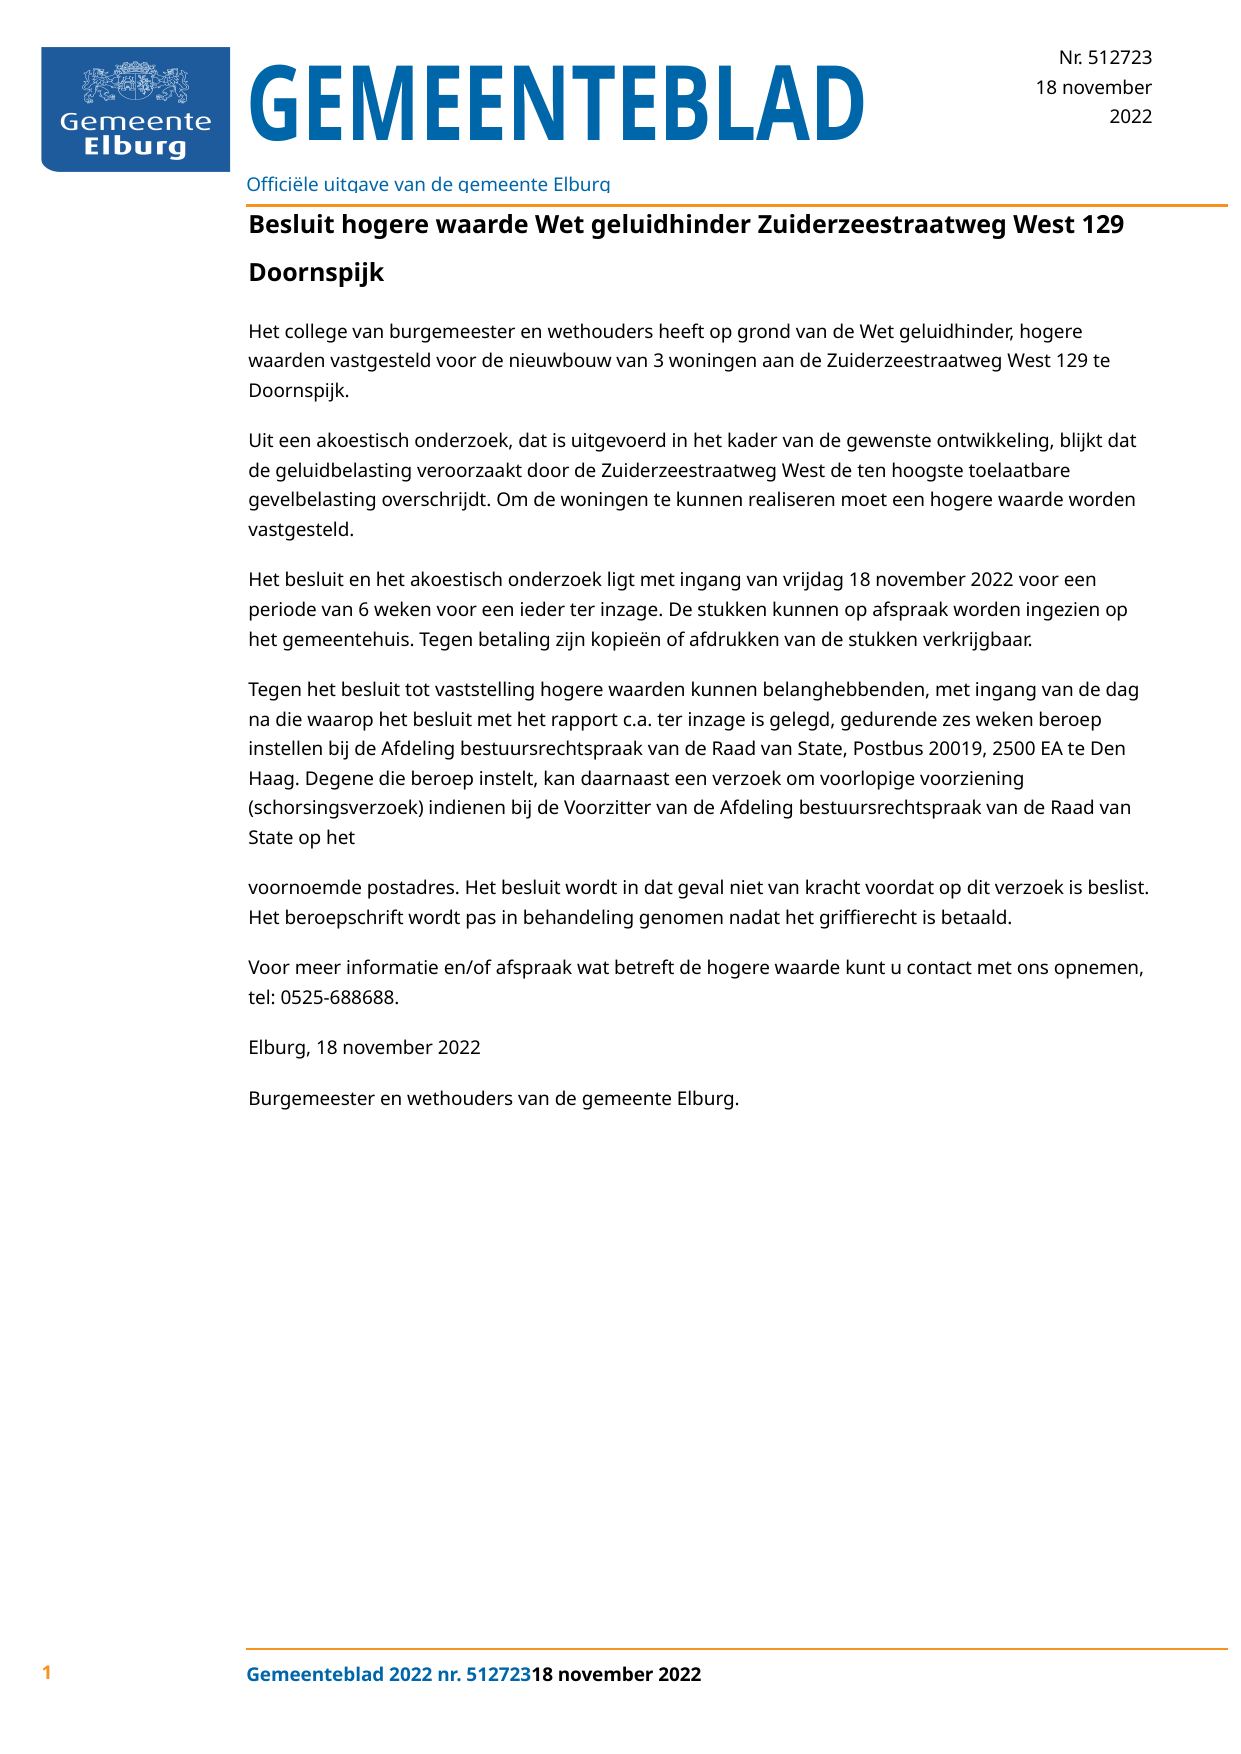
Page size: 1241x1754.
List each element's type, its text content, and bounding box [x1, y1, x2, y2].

text Elburg, 18 november 2022 [248, 1034, 1152, 1060]
text Het college van burgemeester en wethouders heeft op grond van de Wet geluidhinder, hogere waarden vastgesteld voor de nieuwbouw van 3 woningen aan de Zuiderzeestraatweg West 129 te Doornspijk. [248, 318, 1152, 403]
text Voor meer informatie en/of afspraak wat betreft de hogere waarde kunt u contact met ons opnemen, tel: 0525-688688. [248, 954, 1152, 1010]
text voornoemde postadres. Het besluit wordt in dat geval niet van kracht voordat op dit verzoek is beslist. Het beroepschrift wordt pas in behandeling genomen nadat het griffierecht is betaald. [248, 874, 1152, 930]
text Burgemeester en wethouders van de gemeente Elburg. [248, 1085, 1152, 1111]
text Uit een akoestisch onderzoek, dat is uitgevoerd in het kader van de gewenste ontwikkeling, blijkt dat de geluidbelasting veroorzaakt door de Zuiderzeestraatweg West de ten hoogste toelaatbare gevelbelasting overschrijdt. Om de woningen te kunnen realiseren moet een hogere waarde worden vastgesteld. [248, 427, 1152, 542]
text Besluit hogere waarde Wet geluidhinder Zuiderzeestraatweg West 129 Doornspijk [248, 207, 1152, 288]
text Het besluit en het akoestisch onderzoek ligt met ingang van vrijdag 18 november 2022 voor een periode van 6 weken voor een ieder ter inzage. De stukken kunnen op afspraak worden ingezien op het gemeentehuis. Tegen betaling zijn kopieën of afdrukken van de stukken verkrijgbaar. [248, 567, 1152, 652]
text Tegen het besluit tot vaststelling hogere waarden kunnen belanghebbenden, met ingang van de dag na die waarop het besluit met het rapport c.a. ter inzage is gelegd, gedurende zes weken beroep instellen bij de Afdeling bestuursrechtspraak van de Raad van State, Postbus 20019, 2500 EA te Den Haag. Degene die beroep instelt, kan daarnaast een verzoek om voorlopige voorziening (schorsingsverzoek) indienen bij de Voorzitter van de Afdeling bestuursrechtspraak van de Raad van State op het [248, 676, 1152, 850]
picture [41, 47, 231, 172]
